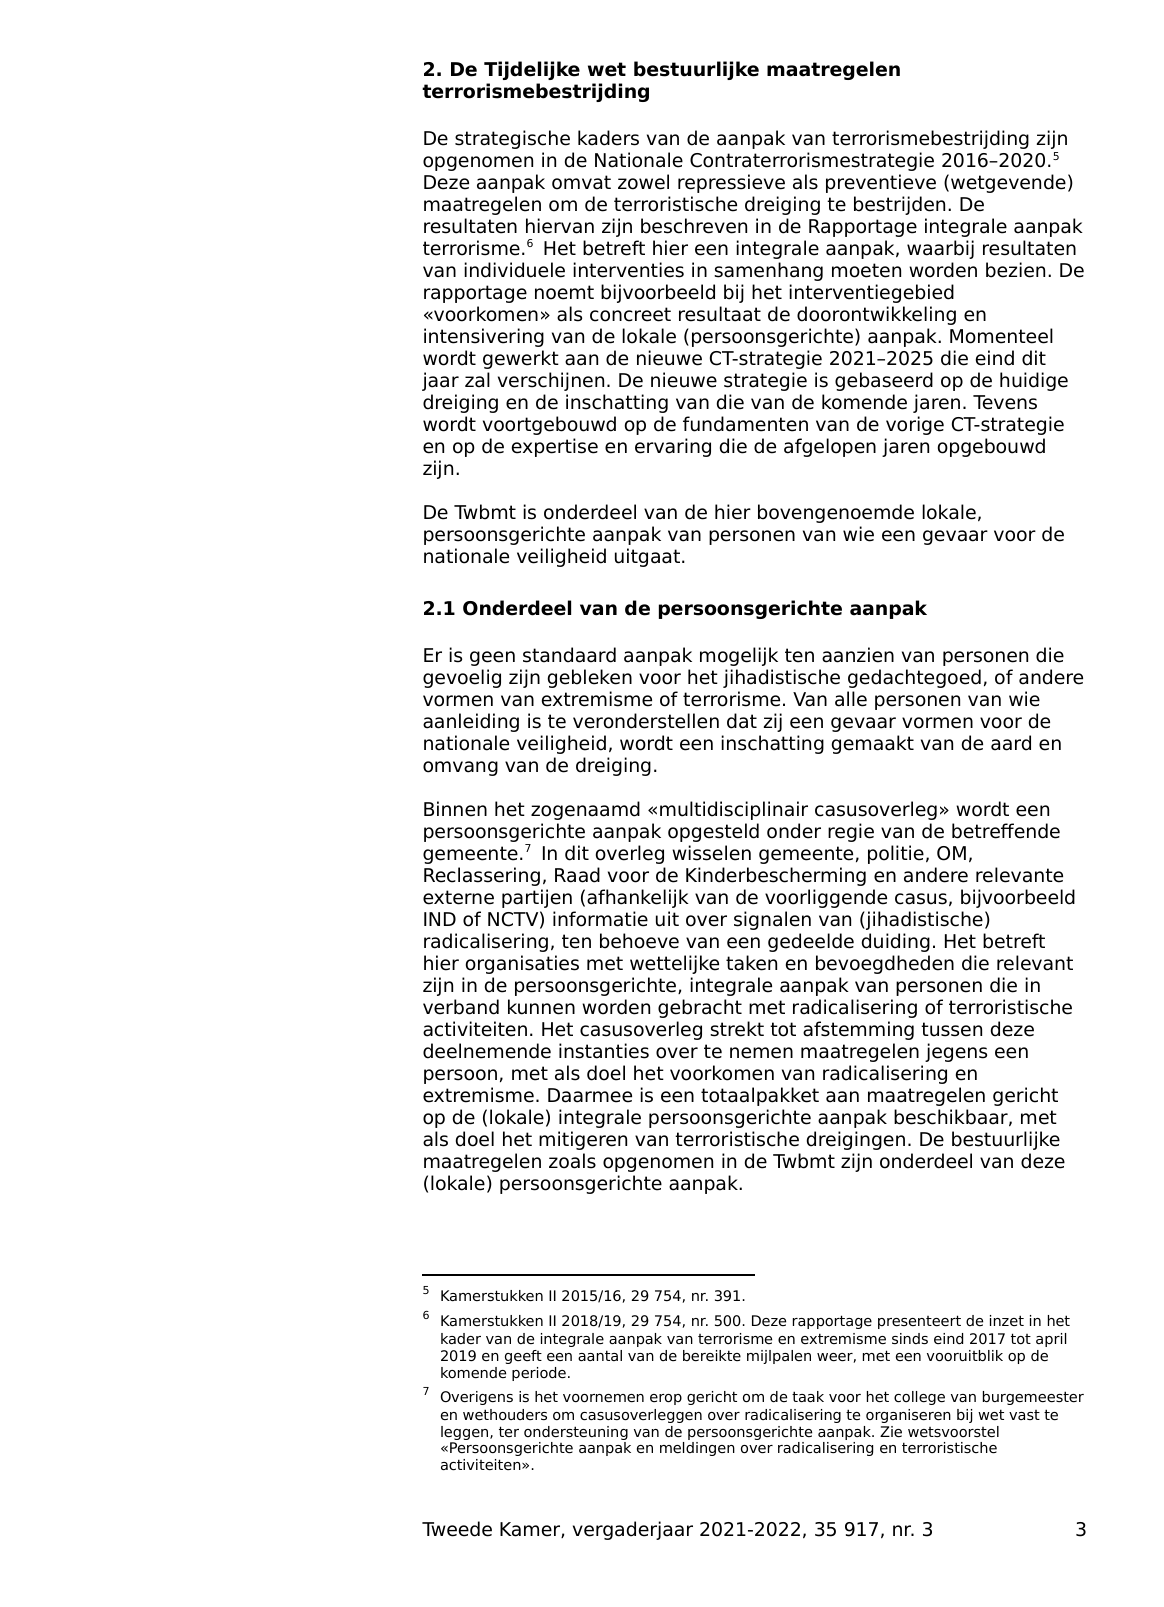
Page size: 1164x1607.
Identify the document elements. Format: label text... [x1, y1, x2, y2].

text De Twbmt is onderdeel van de hier bovengenoemde lokale, persoonsgerichte aanpak van personen van wie een gevaar voor de nationale veiligheid uitgaat. [422, 502, 1087, 568]
text Binnen het zogenaamd «multidisciplinair casusoverleg» wordt een persoonsgerichte aanpak opgesteld onder regie van de betreffende gemeente. In dit overleg wisselen gemeente, politie, OM, Reclassering, Raad voor de Kinderbescherming en andere relevante externe partijen (afhankelijk van de voorliggende casus, bijvoorbeeld IND of NCTV) informatie uit over signalen van (jihadistische) radicalisering, ten behoeve van een gedeelde duiding. Het betreft hier organisaties met wettelijke taken en bevoegdheden die relevant zijn in de persoonsgerichte, integrale aanpak van personen die in verband kunnen worden gebracht met radicalisering of terroristische activiteiten. Het casusoverleg strekt tot afstemming tussen deze deelnemende instanties over te nemen maatregelen jegens een persoon, met als doel het voorkomen van radicalisering en extremisme. Daarmee is een totaalpakket aan maatregelen gericht op de (lokale) integrale persoonsgerichte aanpak beschikbaar, met als doel het mitigeren van terroristische dreigingen. De bestuurlijke maatregelen zoals opgenomen in de Twbmt zijn onderdeel van deze (lokale) persoonsgerichte aanpak. [422, 799, 1087, 1194]
text Kamerstukken II 2015/16, 29 754, nr. 391. [422, 1284, 1087, 1306]
subtitle 2.1 Onderdeel van de persoonsgerichte aanpak [422, 598, 1087, 620]
text Er is geen standaard aanpak mogelijk ten aanzien van personen die gevoelig zijn gebleken voor het jihadistische gedachtegoed, of andere vormen van extremisme of terrorisme. Van alle personen van wie aanleiding is te veronderstellen dat zij een gevaar vormen voor de nationale veiligheid, wordt een inschatting gemaakt van de aard en omvang van de dreiging. [422, 645, 1087, 777]
subtitle 2. De Tijdelijke wet bestuurlijke maatregelen terrorismebestrijding [422, 59, 1087, 103]
text De strategische kaders van de aanpak van terrorismebestrijding zijn opgenomen in de Nationale Contraterrorismestrategie 2016–2020. Deze aanpak omvat zowel repressieve als preventieve (wetgevende) maatregelen om de terroristische dreiging te bestrijden. De resultaten hiervan zijn beschreven in de Rapportage integrale aanpak terrorisme. Het betreft hier een integrale aanpak, waarbij resultaten van individuele interventies in samenhang moeten worden bezien. De rapportage noemt bijvoorbeeld bij het interventiegebied «voorkomen» als concreet resultaat de doorontwikkeling en intensivering van de lokale (persoonsgerichte) aanpak. Momenteel wordt gewerkt aan de nieuwe CT-strategie 2021–2025 die eind dit jaar zal verschijnen. De nieuwe strategie is gebaseerd op de huidige dreiging en de inschatting van die van de komende jaren. Tevens wordt voortgebouwd op de fundamenten van de vorige CT-strategie en op de expertise en ervaring die de afgelopen jaren opgebouwd zijn. [422, 128, 1087, 480]
text Overigens is het voornemen erop gericht om de taak voor het college van burgemeester en wethouders om casusoverleggen over radicalisering te organiseren bij wet vast te leggen, ter ondersteuning van de persoonsgerichte aanpak. Zie wetsvoorstel «Persoonsgerichte aanpak en meldingen over radicalisering en terroristische activiteiten». [422, 1385, 1087, 1474]
text Kamerstukken II 2018/19, 29 754, nr. 500. Deze rapportage presenteert de inzet in het kader van de integrale aanpak van terrorisme en extremisme sinds eind 2017 tot april 2019 en geeft een aantal van de bereikte mijlpalen weer, met een vooruitblik op de komende periode. [422, 1309, 1087, 1382]
